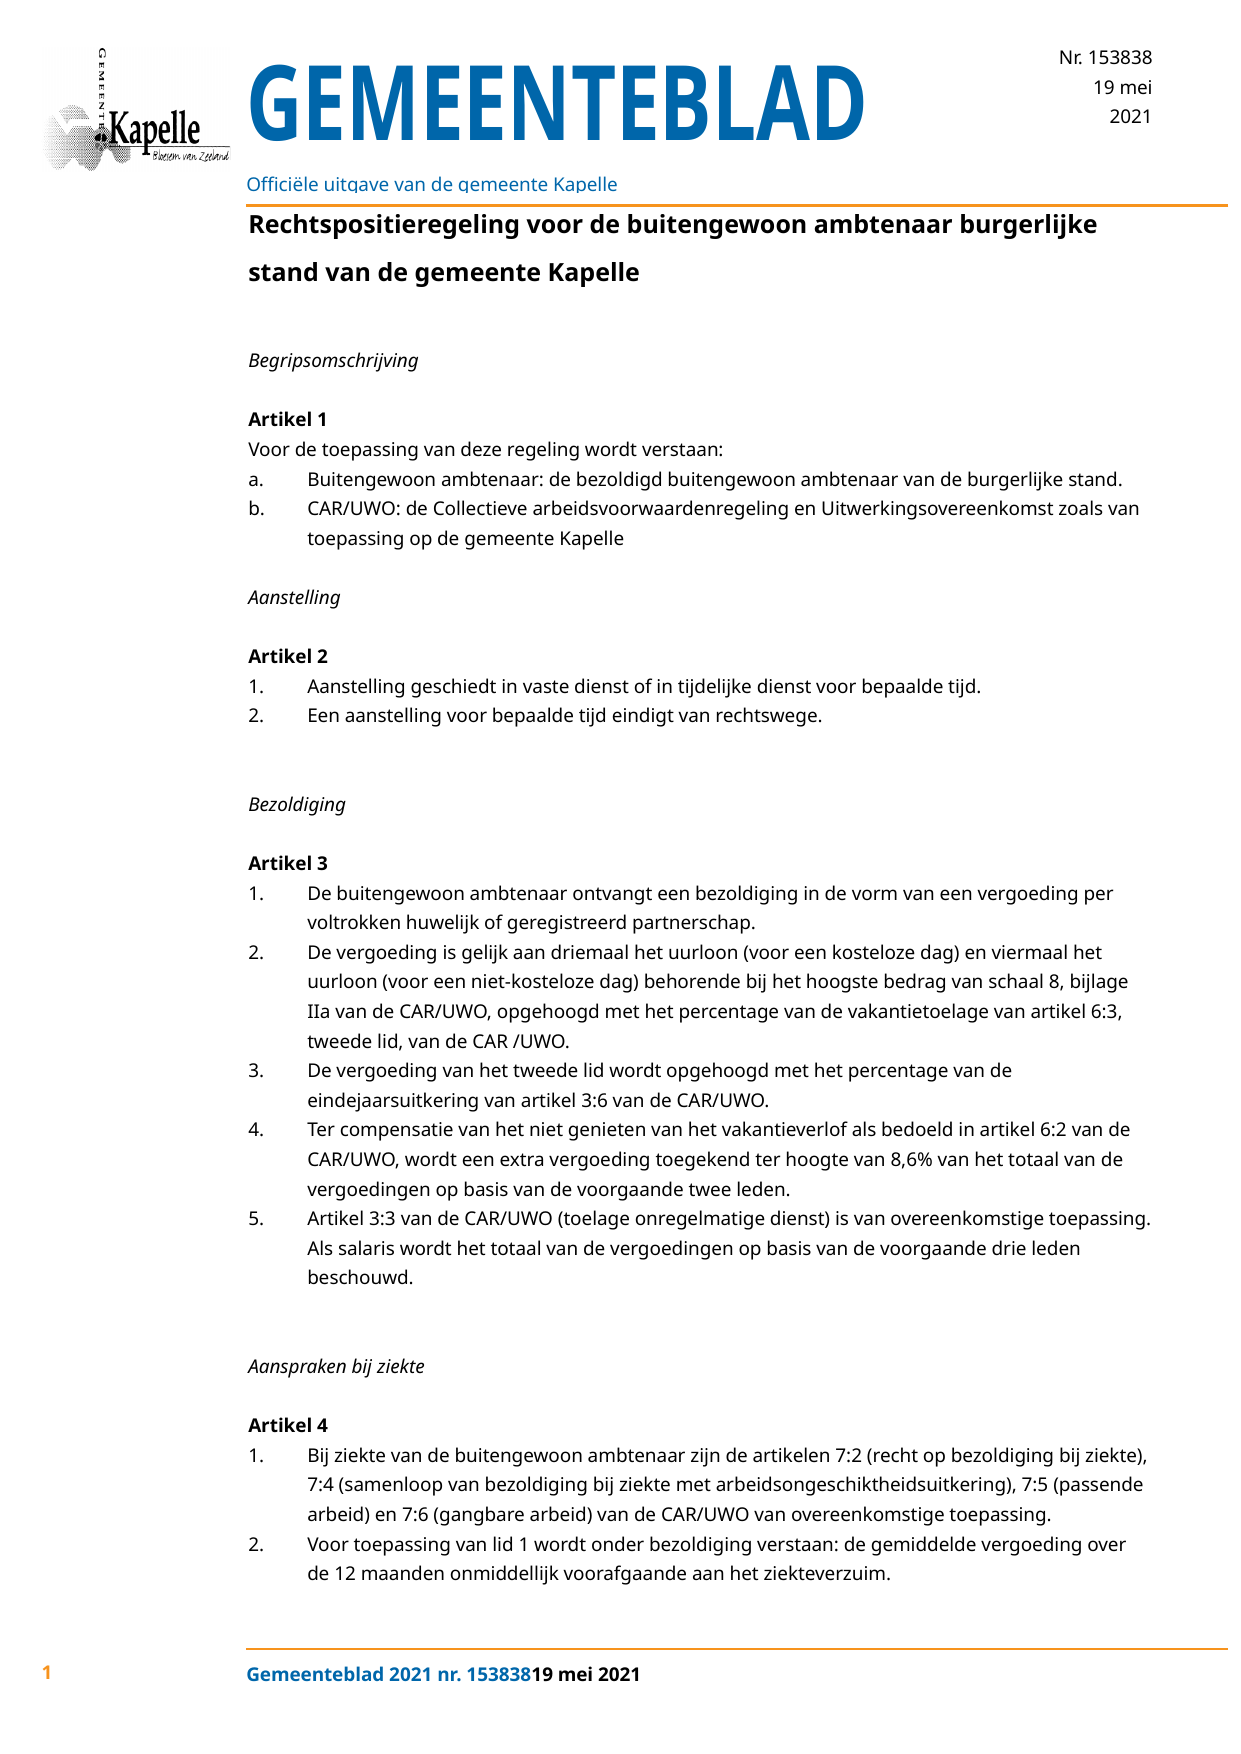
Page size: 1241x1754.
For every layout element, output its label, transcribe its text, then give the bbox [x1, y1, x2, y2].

text Aanstelling [248, 584, 1152, 610]
list Aanstelling geschiedt in vaste dienst of in tijdelijke dienst voor bepaalde tijd. [248, 673, 1152, 699]
list Voor toepassing van lid 1 wordt onder bezoldiging verstaan: de gemiddelde vergoeding over de 12 maanden onmiddellijk voorafgaande aan het ziekteverzuim. [248, 1531, 1152, 1586]
list Een aanstelling voor bepaalde tijd eindigt van rechtswege. [248, 702, 1152, 728]
list De vergoeding van het tweede lid wordt opgehoogd met het percentage van de eindejaarsuitkering van artikel 3:6 van de CAR/UWO. [248, 1057, 1152, 1113]
list Artikel 3:3 van de CAR/UWO (toelage onregelmatige dienst) is van overeenkomstige toepassing. Als salaris wordt het totaal van de vergoedingen op basis van de voorgaande drie leden beschouwd. [248, 1205, 1152, 1290]
list Bij ziekte van de buitengewoon ambtenaar zijn de artikelen 7:2 (recht op bezoldiging bij ziekte), 7:4 (samenloop van bezoldiging bij ziekte met arbeidsongeschiktheidsuitkering), 7:5 (passende arbeid) en 7:6 (gangbare arbeid) van de CAR/UWO van overeenkomstige toepassing. [248, 1442, 1152, 1527]
text Artikel 3 [248, 850, 1152, 876]
list Ter compensatie van het niet genieten van het vakantieverlof als bedoeld in artikel 6:2 van de CAR/UWO, wordt een extra vergoeding toegekend ter hoogte van 8,6% van het totaal van de vergoedingen op basis van de voorgaande twee leden. [248, 1117, 1152, 1202]
text Voor de toepassing van deze regeling wordt verstaan: [248, 436, 1152, 462]
list De vergoeding is gelijk aan driemaal het uurloon (voor een kosteloze dag) en viermaal het uurloon (voor een niet-kosteloze dag) behorende bij het hoogste bedrag van schaal 8, bijlage IIa van de CAR/UWO, opgehoogd met het percentage van de vakantietoelage van artikel 6:3, tweede lid, van de CAR /UWO. [248, 939, 1152, 1054]
text Begripsomschrijving [248, 347, 1152, 373]
text Artikel 4 [248, 1412, 1152, 1438]
text Artikel 1 [248, 407, 1152, 432]
picture [41, 47, 231, 172]
text Aanspraken bij ziekte [248, 1353, 1152, 1379]
text Artikel 2 [248, 643, 1152, 669]
list Buitengewoon ambtenaar: de bezoldigd buitengewoon ambtenaar van de burgerlijke stand. [248, 466, 1152, 492]
list De buitengewoon ambtenaar ontvangt een bezoldiging in de vorm van een vergoeding per voltrokken huwelijk of geregistreerd partnerschap. [248, 880, 1152, 935]
text Rechtspositieregeling voor de buitengewoon ambtenaar burgerlijke stand van de gemeente Kapelle [248, 207, 1152, 288]
text Bezoldiging [248, 791, 1152, 817]
list CAR/UWO: de Collectieve arbeidsvoorwaardenregeling en Uitwerkingsovereenkomst zoals van toepassing op de gemeente Kapelle [248, 495, 1152, 551]
